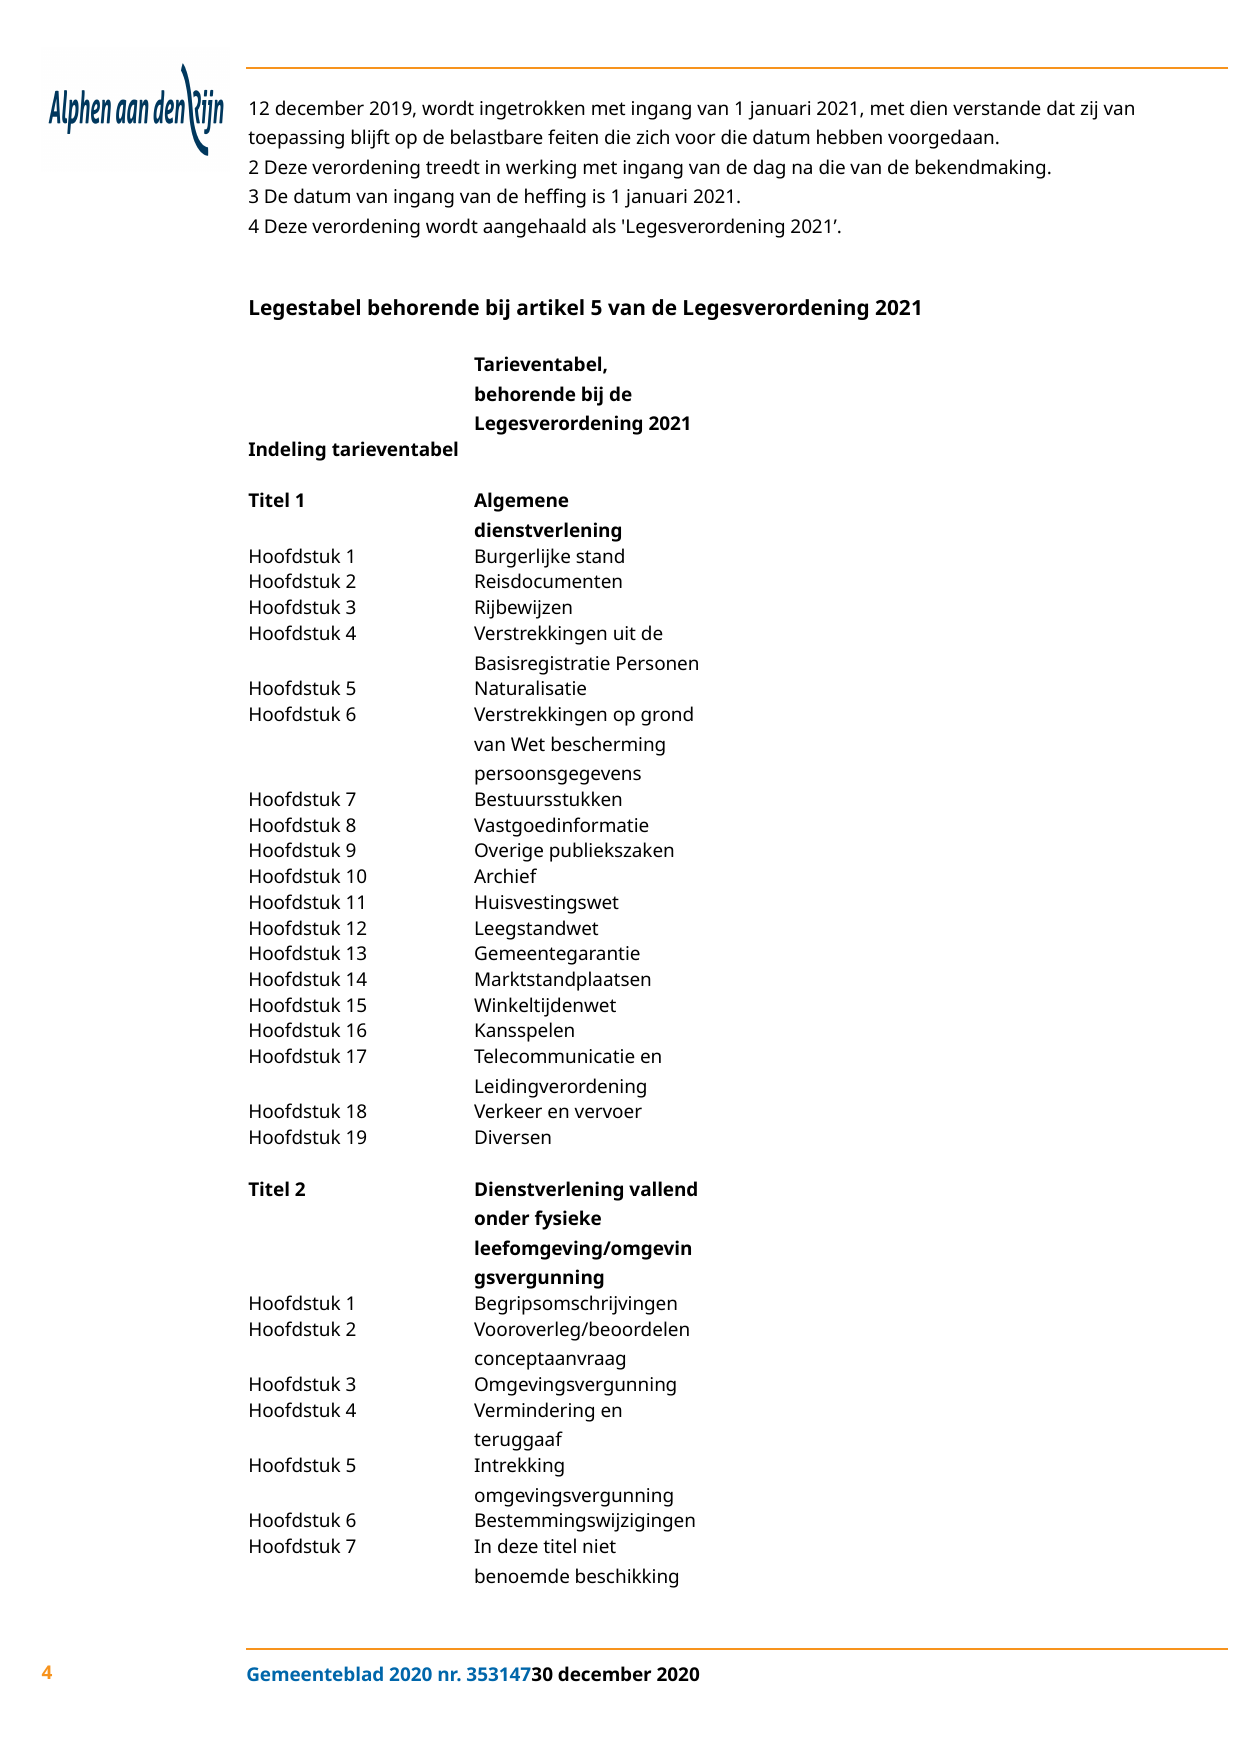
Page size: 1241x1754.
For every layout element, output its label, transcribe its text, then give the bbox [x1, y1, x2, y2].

table_cell Titel 1 [248, 488, 474, 543]
table_cell Hoofdstuk 2 [248, 569, 474, 594]
table_cell [926, 1124, 1152, 1150]
table_cell Hoofdstuk 1 [248, 1290, 474, 1316]
table_cell [926, 1290, 1152, 1316]
table_cell Kansspelen [474, 1018, 700, 1043]
table_cell [700, 786, 926, 812]
table_cell [926, 436, 1152, 462]
table_cell [700, 462, 926, 488]
table_cell [700, 940, 926, 966]
table_cell [700, 701, 926, 786]
table_cell [700, 1371, 926, 1397]
table_cell [700, 1176, 926, 1290]
table_cell [700, 812, 926, 837]
table_cell Hoofdstuk 10 [248, 863, 474, 889]
table_cell Gemeentegarantie [474, 940, 700, 966]
table_cell [926, 1508, 1152, 1533]
table_cell [926, 940, 1152, 966]
table_cell [700, 488, 926, 543]
table_cell Hoofdstuk 5 [248, 675, 474, 701]
table_cell [926, 1176, 1152, 1290]
table_cell Hoofdstuk 7 [248, 1534, 474, 1589]
table_cell [700, 436, 926, 462]
table_cell Bestuursstukken [474, 786, 700, 812]
table_cell Hoofdstuk 9 [248, 838, 474, 863]
table_cell [926, 812, 1152, 837]
table_cell Hoofdstuk 3 [248, 594, 474, 620]
table_cell Verstrekkingen uit de Basisregistratie Personen [474, 620, 700, 675]
table_cell Hoofdstuk 4 [248, 1397, 474, 1452]
table_cell [926, 569, 1152, 594]
table_cell [926, 1371, 1152, 1397]
table_cell [474, 436, 700, 462]
table_cell Overige publiekszaken [474, 838, 700, 863]
table_cell Archief [474, 863, 700, 889]
table_cell [926, 1018, 1152, 1043]
table_cell [700, 966, 926, 992]
table_cell [700, 915, 926, 940]
table_cell [700, 1099, 926, 1124]
table_header [248, 351, 474, 436]
table_cell Vastgoedinformatie [474, 812, 700, 837]
table_cell [926, 620, 1152, 675]
table_cell Telecommunicatie en Leidingverordening [474, 1043, 700, 1099]
table_cell [926, 966, 1152, 992]
table_cell Hoofdstuk 6 [248, 701, 474, 786]
table_cell [926, 1099, 1152, 1124]
table_cell Hoofdstuk 11 [248, 889, 474, 915]
table_cell [926, 863, 1152, 889]
text 3 De datum van ingang van de heffing is 1 januari 2021. [248, 183, 1152, 209]
table_cell Hoofdstuk 5 [248, 1453, 474, 1508]
table_cell Dienstverlening vallend onder fysieke leefomgeving/omgevingsvergunning [474, 1176, 700, 1290]
table_cell Vooroverleg/beoordelen conceptaanvraag [474, 1316, 700, 1371]
table_cell Huisvestingswet [474, 889, 700, 915]
table_cell [926, 462, 1152, 488]
text Legestabel behorende bij artikel 5 van de Legesverordening 2021 [248, 293, 1152, 322]
table_cell Leegstandwet [474, 915, 700, 940]
table_cell [926, 1150, 1152, 1176]
text 4 Deze verordening wordt aangehaald als 'Legesverordening 2021’. [248, 213, 1152, 239]
table_header [926, 351, 1152, 436]
table_cell Hoofdstuk 15 [248, 992, 474, 1018]
table_cell Bestemmingswijzigingen [474, 1508, 700, 1533]
table_cell [700, 675, 926, 701]
table_cell Hoofdstuk 12 [248, 915, 474, 940]
table_cell [700, 569, 926, 594]
table_cell Hoofdstuk 14 [248, 966, 474, 992]
table_cell [700, 594, 926, 620]
table_cell [700, 1043, 926, 1099]
table_cell [700, 1534, 926, 1589]
table_cell Intrekking omgevingsvergunning [474, 1453, 700, 1508]
table_cell Algemene dienstverlening [474, 488, 700, 543]
text 2 Deze verordening treedt in werking met ingang van de dag na die van de bekendmaking. [248, 154, 1152, 180]
table_cell Verstrekkingen op grond van Wet bescherming persoonsgegevens [474, 701, 700, 786]
table_cell [926, 675, 1152, 701]
table_cell [926, 488, 1152, 543]
table_cell [700, 1018, 926, 1043]
table_cell [926, 786, 1152, 812]
table_cell [926, 701, 1152, 786]
table_cell [926, 889, 1152, 915]
table_cell [474, 462, 700, 488]
table_cell Titel 2 [248, 1176, 474, 1290]
table_cell [700, 1150, 926, 1176]
table_header [700, 351, 926, 436]
text 12 december 2019, wordt ingetrokken met ingang van 1 januari 2021, met dien verstande dat zij van toepassing blijft op de belastbare feiten die zich voor die datum hebben voorgedaan. [248, 95, 1152, 150]
table_cell [248, 462, 474, 488]
table_cell [926, 915, 1152, 940]
table_cell Hoofdstuk 8 [248, 812, 474, 837]
table_cell Hoofdstuk 19 [248, 1124, 474, 1150]
table_cell [700, 1453, 926, 1508]
table_cell Naturalisatie [474, 675, 700, 701]
table_cell Rijbewijzen [474, 594, 700, 620]
table_cell [474, 1150, 700, 1176]
table_cell Indeling tarieventabel [248, 436, 474, 462]
table_cell Verkeer en vervoer [474, 1099, 700, 1124]
table_cell Winkeltijdenwet [474, 992, 700, 1018]
table_cell Marktstandplaatsen [474, 966, 700, 992]
table_cell Hoofdstuk 6 [248, 1508, 474, 1533]
table_cell [700, 1124, 926, 1150]
table_cell [926, 838, 1152, 863]
table_cell Hoofdstuk 16 [248, 1018, 474, 1043]
table_cell Hoofdstuk 18 [248, 1099, 474, 1124]
picture [41, 47, 231, 172]
table_cell Diversen [474, 1124, 700, 1150]
table_cell [926, 543, 1152, 569]
table_cell Burgerlijke stand [474, 543, 700, 569]
table_cell In deze titel niet benoemde beschikking [474, 1534, 700, 1589]
table_cell [700, 1397, 926, 1452]
table_cell [700, 863, 926, 889]
table_cell [700, 620, 926, 675]
table_cell Hoofdstuk 3 [248, 1371, 474, 1397]
table_cell [926, 1453, 1152, 1508]
table_header Tarieventabel, behorende bij de Legesverordening 2021 [474, 351, 700, 436]
table_cell [700, 1316, 926, 1371]
table_cell [700, 1290, 926, 1316]
table_cell [700, 889, 926, 915]
table_cell [926, 1534, 1152, 1589]
table_cell Hoofdstuk 2 [248, 1316, 474, 1371]
table_cell [700, 992, 926, 1018]
table_cell [700, 838, 926, 863]
table_cell [700, 543, 926, 569]
table_cell [926, 594, 1152, 620]
table_cell [248, 1150, 474, 1176]
table_cell Vermindering en teruggaaf [474, 1397, 700, 1452]
table_cell [926, 1397, 1152, 1452]
table_cell [700, 1508, 926, 1533]
table_cell [926, 1043, 1152, 1099]
table_cell Begripsomschrijvingen [474, 1290, 700, 1316]
table_cell [926, 1316, 1152, 1371]
table_cell Hoofdstuk 17 [248, 1043, 474, 1099]
table_cell Omgevingsvergunning [474, 1371, 700, 1397]
table_cell Hoofdstuk 13 [248, 940, 474, 966]
table_cell Hoofdstuk 4 [248, 620, 474, 675]
table_cell [926, 992, 1152, 1018]
table_cell Hoofdstuk 1 [248, 543, 474, 569]
table_cell Hoofdstuk 7 [248, 786, 474, 812]
table_cell Reisdocumenten [474, 569, 700, 594]
